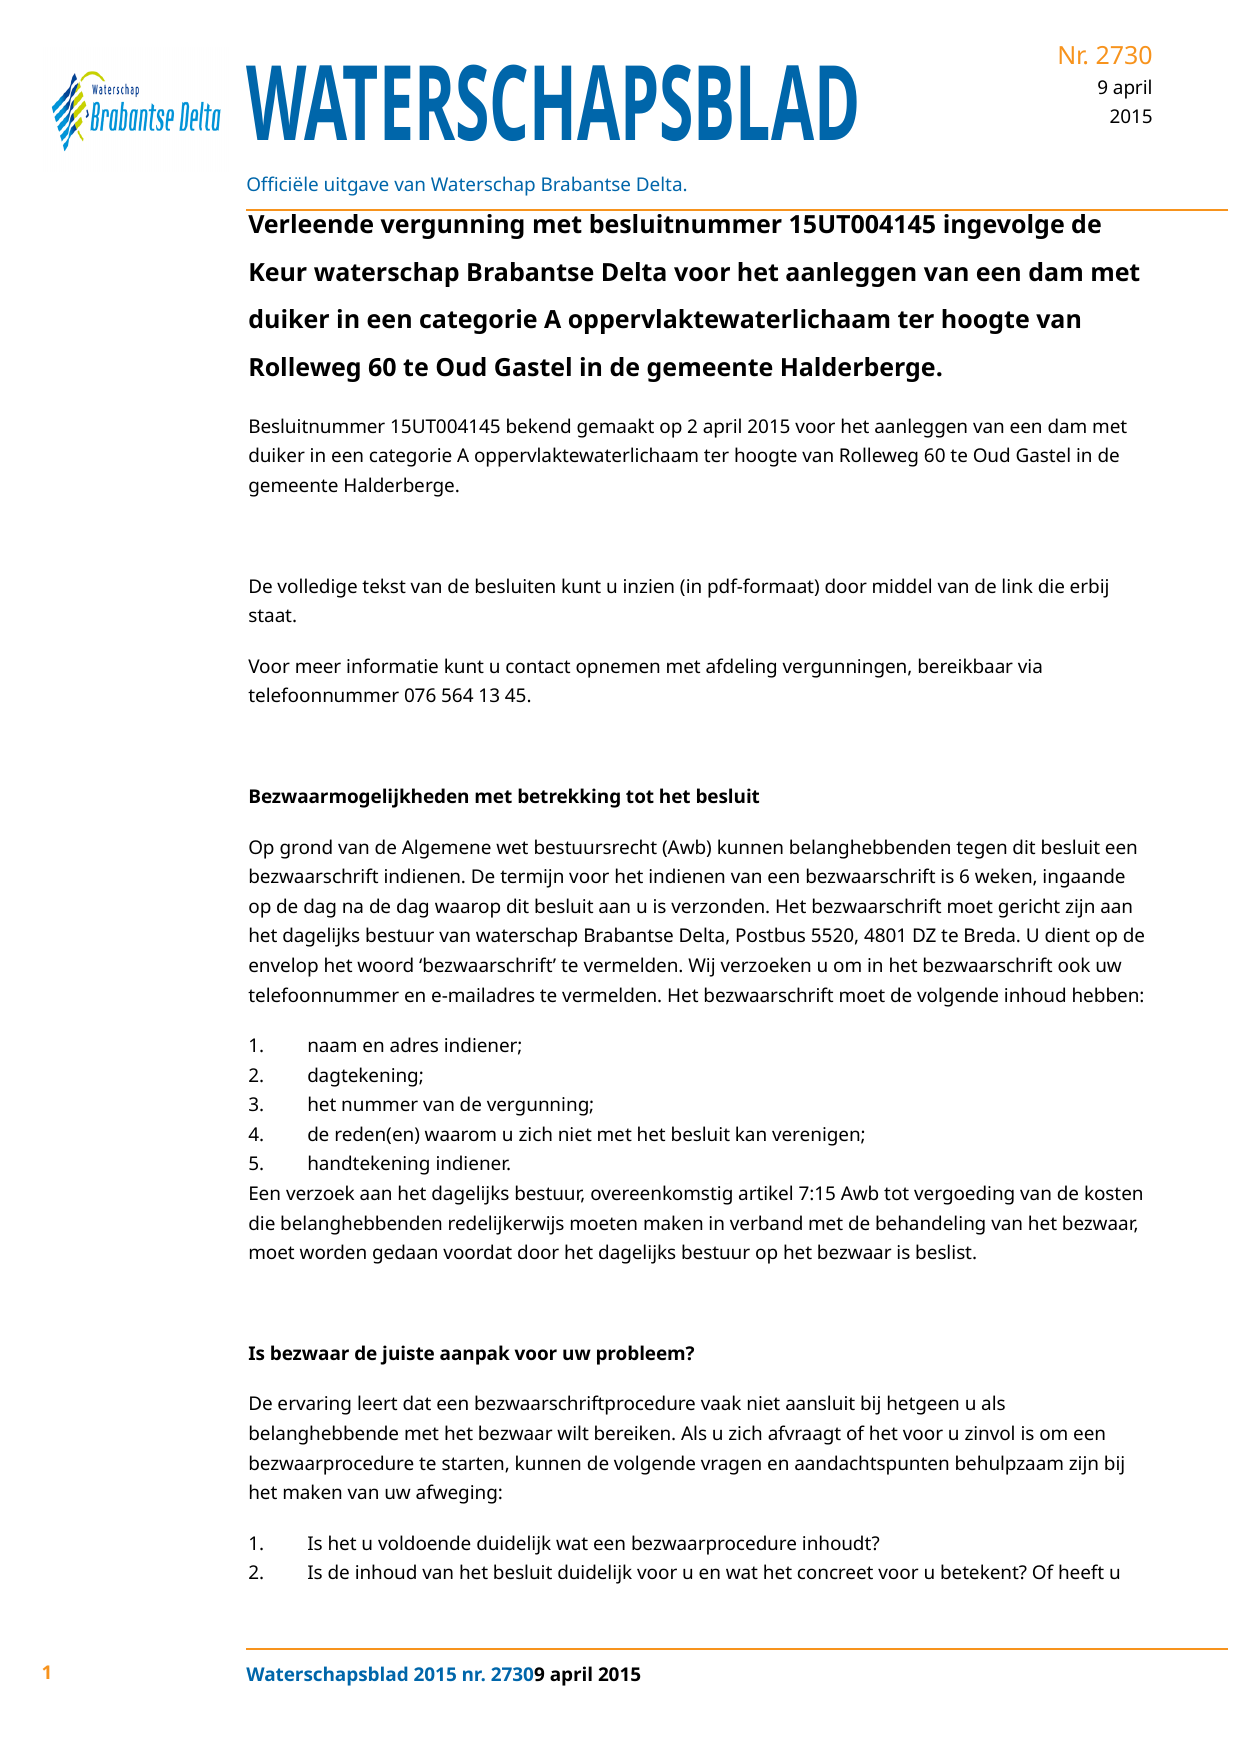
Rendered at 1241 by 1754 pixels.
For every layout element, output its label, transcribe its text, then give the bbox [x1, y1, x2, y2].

text Verleende vergunning met besluitnummer 15UT004145 ingevolge de Keur waterschap Brabantse Delta voor het aanleggen van een dam met duiker in een categorie A oppervlaktewaterlichaam ter hoogte van Rolleweg 60 te Oud Gastel in de gemeente Halderberge. [248, 211, 1152, 384]
list Is de inhoud van het besluit duidelijk voor u en wat het concreet voor u betekent? Of heeft u [248, 1559, 1152, 1585]
text Besluitnummer 15UT004145 bekend gemaakt op 2 april 2015 voor het aanleggen van een dam met duiker in een categorie A oppervlaktewaterlichaam ter hoogte van Rolleweg 60 te Oud Gastel in de gemeente Halderberge. [248, 413, 1152, 498]
text De ervaring leert dat een bezwaarschriftprocedure vaak niet aansluit bij hetgeen u als belanghebbende met het bezwaar wilt bereiken. Als u zich afvraagt of het voor u zinvol is om een bezwaarprocedure te starten, kunnen de volgende vragen en aandachtspunten behulpzaam zijn bij het maken van uw afweging: [248, 1391, 1152, 1505]
list naam en adres indiener; [248, 1032, 1152, 1058]
list handtekening indiener. [248, 1151, 1152, 1176]
text Een verzoek aan het dagelijks bestuur, overeenkomstig artikel 7:15 Awb tot vergoeding van de kosten die belanghebbenden redelijkerwijs moeten maken in verband met de behandeling van het bezwaar, moet worden gedaan voordat door het dagelijks bestuur op het bezwaar is beslist. [248, 1180, 1152, 1265]
text De volledige tekst van de besluiten kunt u inzien (in pdf-formaat) door middel van de link die erbij staat. [248, 573, 1152, 628]
list het nummer van de vergunning; [248, 1091, 1152, 1117]
text Op grond van de Algemene wet bestuursrecht (Awb) kunnen belanghebbenden tegen dit besluit een bezwaarschrift indienen. De termijn voor het indienen van een bezwaarschrift is 6 weken, ingaande op de dag na de dag waarop dit besluit aan u is verzonden. Het bezwaarschrift moet gericht zijn aan het dagelijks bestuur van waterschap Brabantse Delta, Postbus 5520, 4801 DZ te Breda. U dient op de envelop het woord ‘bezwaarschrift’ te vermelden. Wij verzoeken u om in het bezwaarschrift ook uw telefoonnummer en e‑mailadres te vermelden. Het bezwaarschrift moet de volgende inhoud hebben: [248, 834, 1152, 1008]
picture [41, 47, 231, 172]
list dagtekening; [248, 1062, 1152, 1088]
list Is het u voldoende duidelijk wat een bezwaarprocedure inhoudt? [248, 1530, 1152, 1556]
text Is bezwaar de juiste aanpak voor uw probleem? [248, 1340, 1152, 1366]
text Voor meer informatie kunt u contact opnemen met afdeling vergunningen, bereikbaar via telefoonnummer 076 564 13 45. [248, 653, 1152, 708]
text Bezwaarmogelijkheden met betrekking tot het besluit [248, 783, 1152, 809]
list de reden(en) waarom u zich niet met het besluit kan verenigen; [248, 1121, 1152, 1147]
